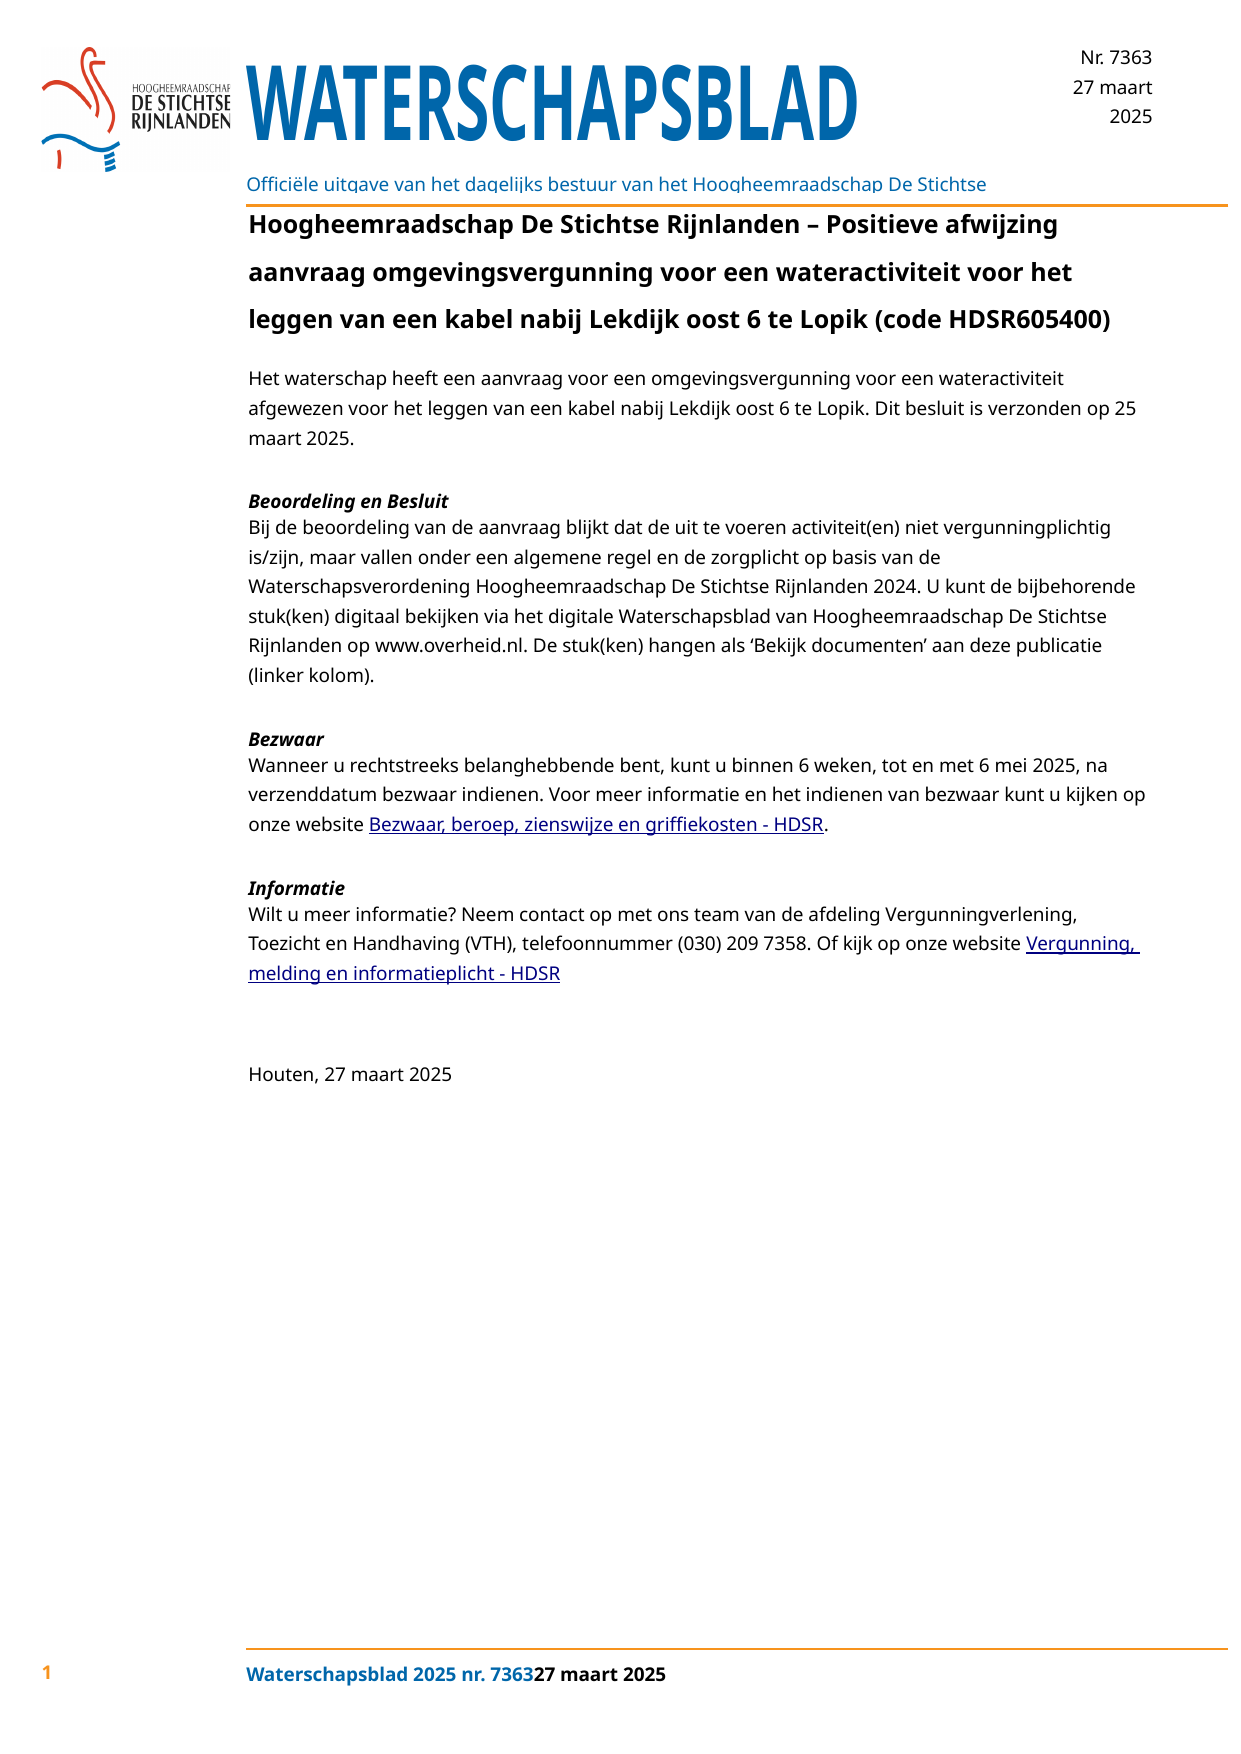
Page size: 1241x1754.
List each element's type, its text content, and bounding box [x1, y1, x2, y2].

picture [41, 47, 231, 172]
text Bezwaar [248, 726, 1152, 752]
text Bij de beoordeling van de aanvraag blijkt dat de uit te voeren activiteit(en) niet vergunningplichtig is/zijn, maar vallen onder een algemene regel en de zorgplicht op basis van de Waterschapsverordening Hoogheemraadschap De Stichtse Rijnlanden 2024. U kunt de bijbehorende stuk(ken) digitaal bekijken via het digitale Waterschapsblad van Hoogheemraadschap De Stichtse Rijnlanden op www.overheid.nl. De stuk(ken) hangen als ‘Bekijk documenten’ aan deze publicatie (linker kolom). [248, 514, 1152, 688]
text Wanneer u rechtstreeks belanghebbende bent, kunt u binnen 6 weken, tot en met 6 mei 2025, na verzenddatum bezwaar indienen. Voor meer informatie en het indienen van bezwaar kunt u kijken op onze website Bezwaar, beroep, zienswijze en griffiekosten - HDSR. [248, 752, 1152, 837]
text Houten, 27 maart 2025 [248, 1061, 1152, 1087]
text Beoordeling en Besluit [248, 489, 1152, 514]
text Het waterschap heeft een aanvraag voor een omgevingsvergunning voor een wateractiviteit afgewezen voor het leggen van een kabel nabij Lekdijk oost 6 te Lopik. Dit besluit is verzonden op 25 maart 2025. [248, 366, 1152, 450]
text Wilt u meer informatie? Neem contact op met ons team van de afdeling Vergunningverlening, Toezicht en Handhaving (VTH), telefoonnummer (030) 209 7358. Of kijk op onze website Vergunning, melding en informatieplicht - HDSR [248, 901, 1152, 986]
text Hoogheemraadschap De Stichtse Rijnlanden – Positieve afwijzing aanvraag omgevingsvergunning voor een wateractiviteit voor het leggen van een kabel nabij Lekdijk oost 6 te Lopik (code HDSR605400) [248, 207, 1152, 336]
text Informatie [248, 875, 1152, 901]
